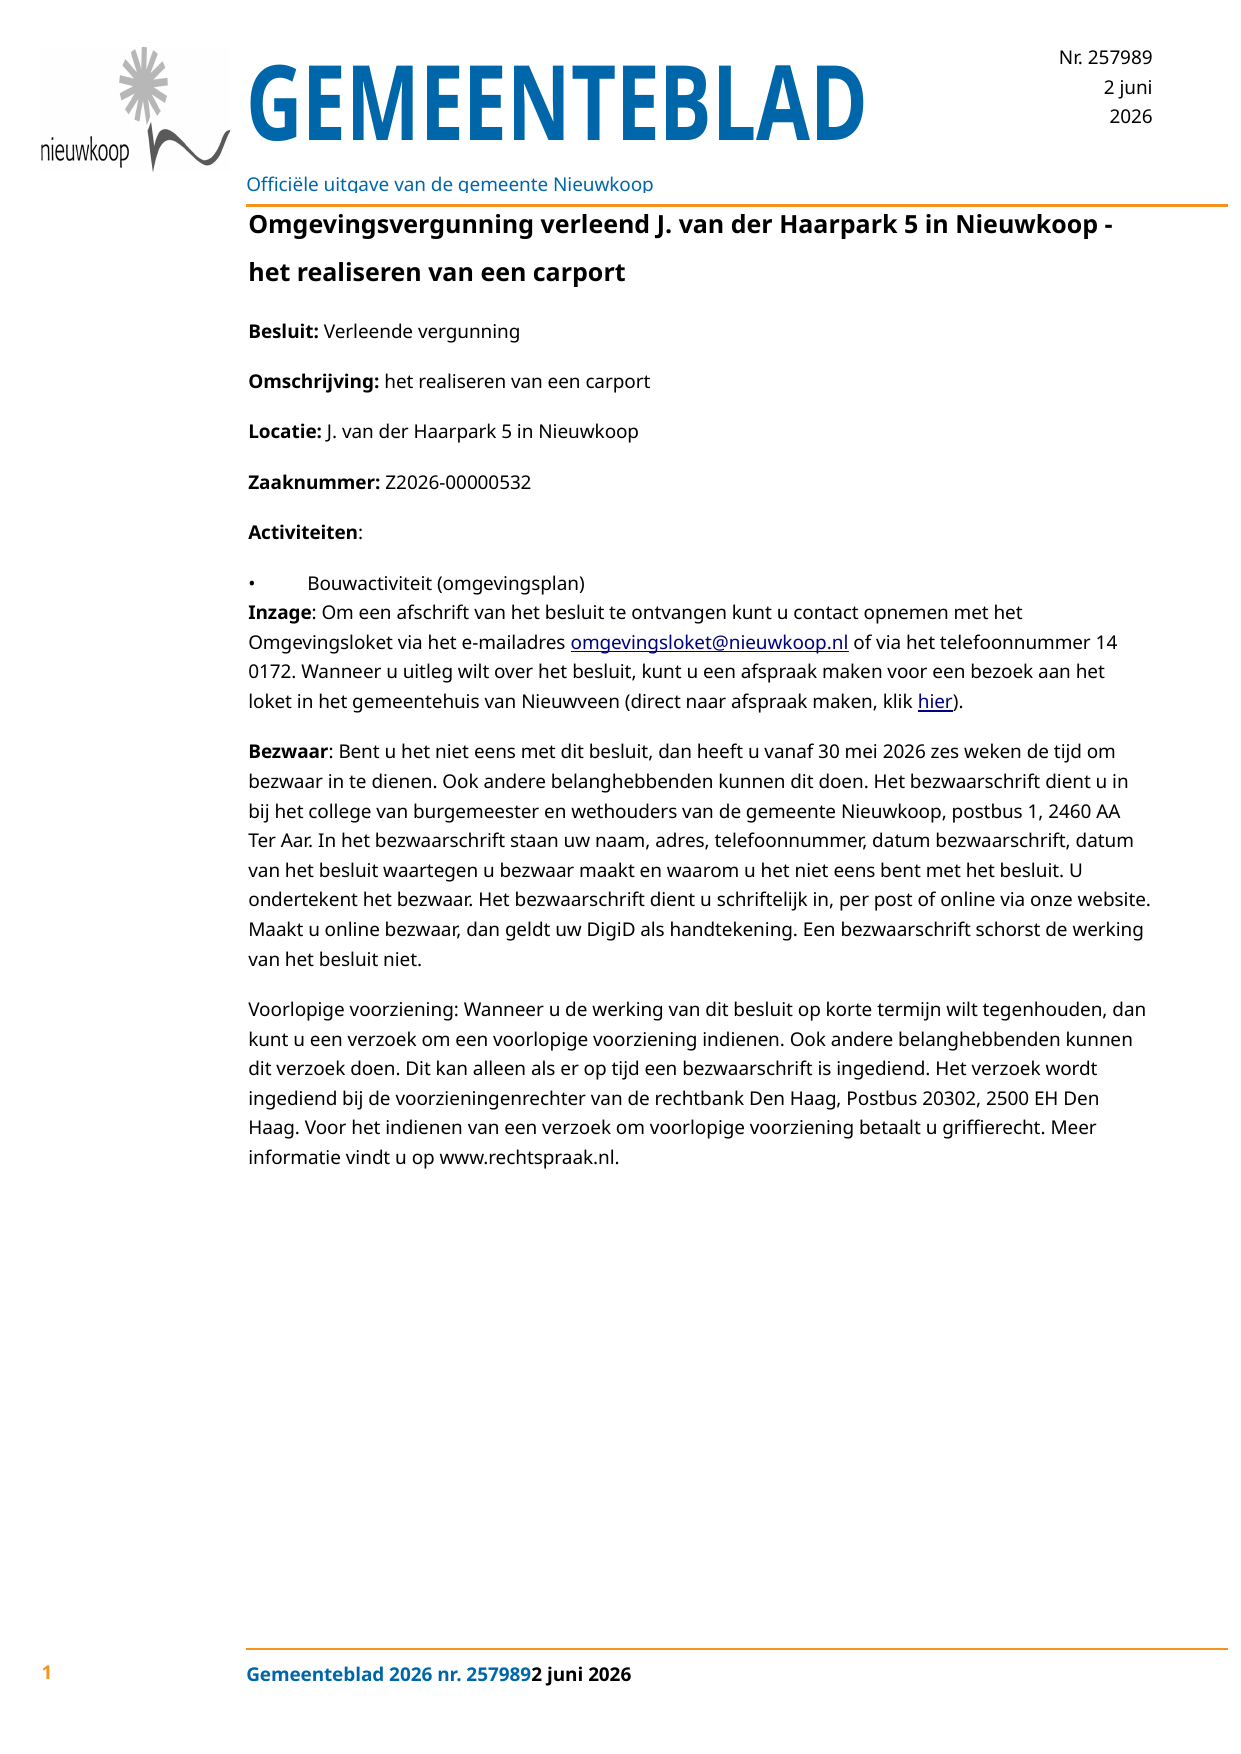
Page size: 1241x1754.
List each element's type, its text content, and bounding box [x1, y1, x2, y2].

list Bouwactiviteit (omgevingsplan) [248, 570, 1152, 596]
text Inzage: Om een afschrift van het besluit te ontvangen kunt u contact opnemen met het Omgevingsloket via het e-mailadres omgevingsloket@nieuwkoop.nl of via het telefoonnummer 14 0172. Wanneer u uitleg wilt over het besluit, kunt u een afspraak maken voor een bezoek aan het loket in het gemeentehuis van Nieuwveen (direct naar afspraak maken, klik hier). [248, 599, 1152, 714]
text Omschrijving: het realiseren van een carport [248, 368, 1152, 394]
text Omgevingsvergunning verleend J. van der Haarpark 5 in Nieuwkoop - het realiseren van een carport [248, 207, 1152, 288]
text Locatie: J. van der Haarpark 5 in Nieuwkoop [248, 419, 1152, 444]
text Voorlopige voorziening: Wanneer u de werking van dit besluit op korte termijn wilt tegenhouden, dan kunt u een verzoek om een voorlopige voorziening indienen. Ook andere belanghebbenden kunnen dit verzoek doen. Dit kan alleen als er op tijd een bezwaarschrift is ingediend. Het verzoek wordt ingediend bij de voorzieningenrechter van de rechtbank Den Haag, Postbus 20302, 2500 EH Den Haag. Voor het indienen van een verzoek om voorlopige voorziening betaalt u griffierecht. Meer informatie vindt u op www.rechtspraak.nl. [248, 996, 1152, 1170]
text Zaaknummer: Z2026-00000532 [248, 469, 1152, 495]
picture [41, 47, 231, 172]
text Activiteiten: [248, 519, 1152, 545]
text Besluit: Verleende vergunning [248, 318, 1152, 344]
text Bezwaar: Bent u het niet eens met dit besluit, dan heeft u vanaf 30 mei 2026 zes weken de tijd om bezwaar in te dienen. Ook andere belanghebbenden kunnen dit doen. Het bezwaarschrift dient u in bij het college van burgemeester en wethouders van de gemeente Nieuwkoop, postbus 1, 2460 AA Ter Aar. In het bezwaarschrift staan uw naam, adres, telefoonnummer, datum bezwaarschrift, datum van het besluit waartegen u bezwaar maakt en waarom u het niet eens bent met het besluit. U ondertekent het bezwaar. Het bezwaarschrift dient u schriftelijk in, per post of online via onze website. Maakt u online bezwaar, dan geldt uw DigiD als handtekening. Een bezwaarschrift schorst de werking van het besluit niet. [248, 739, 1152, 972]
